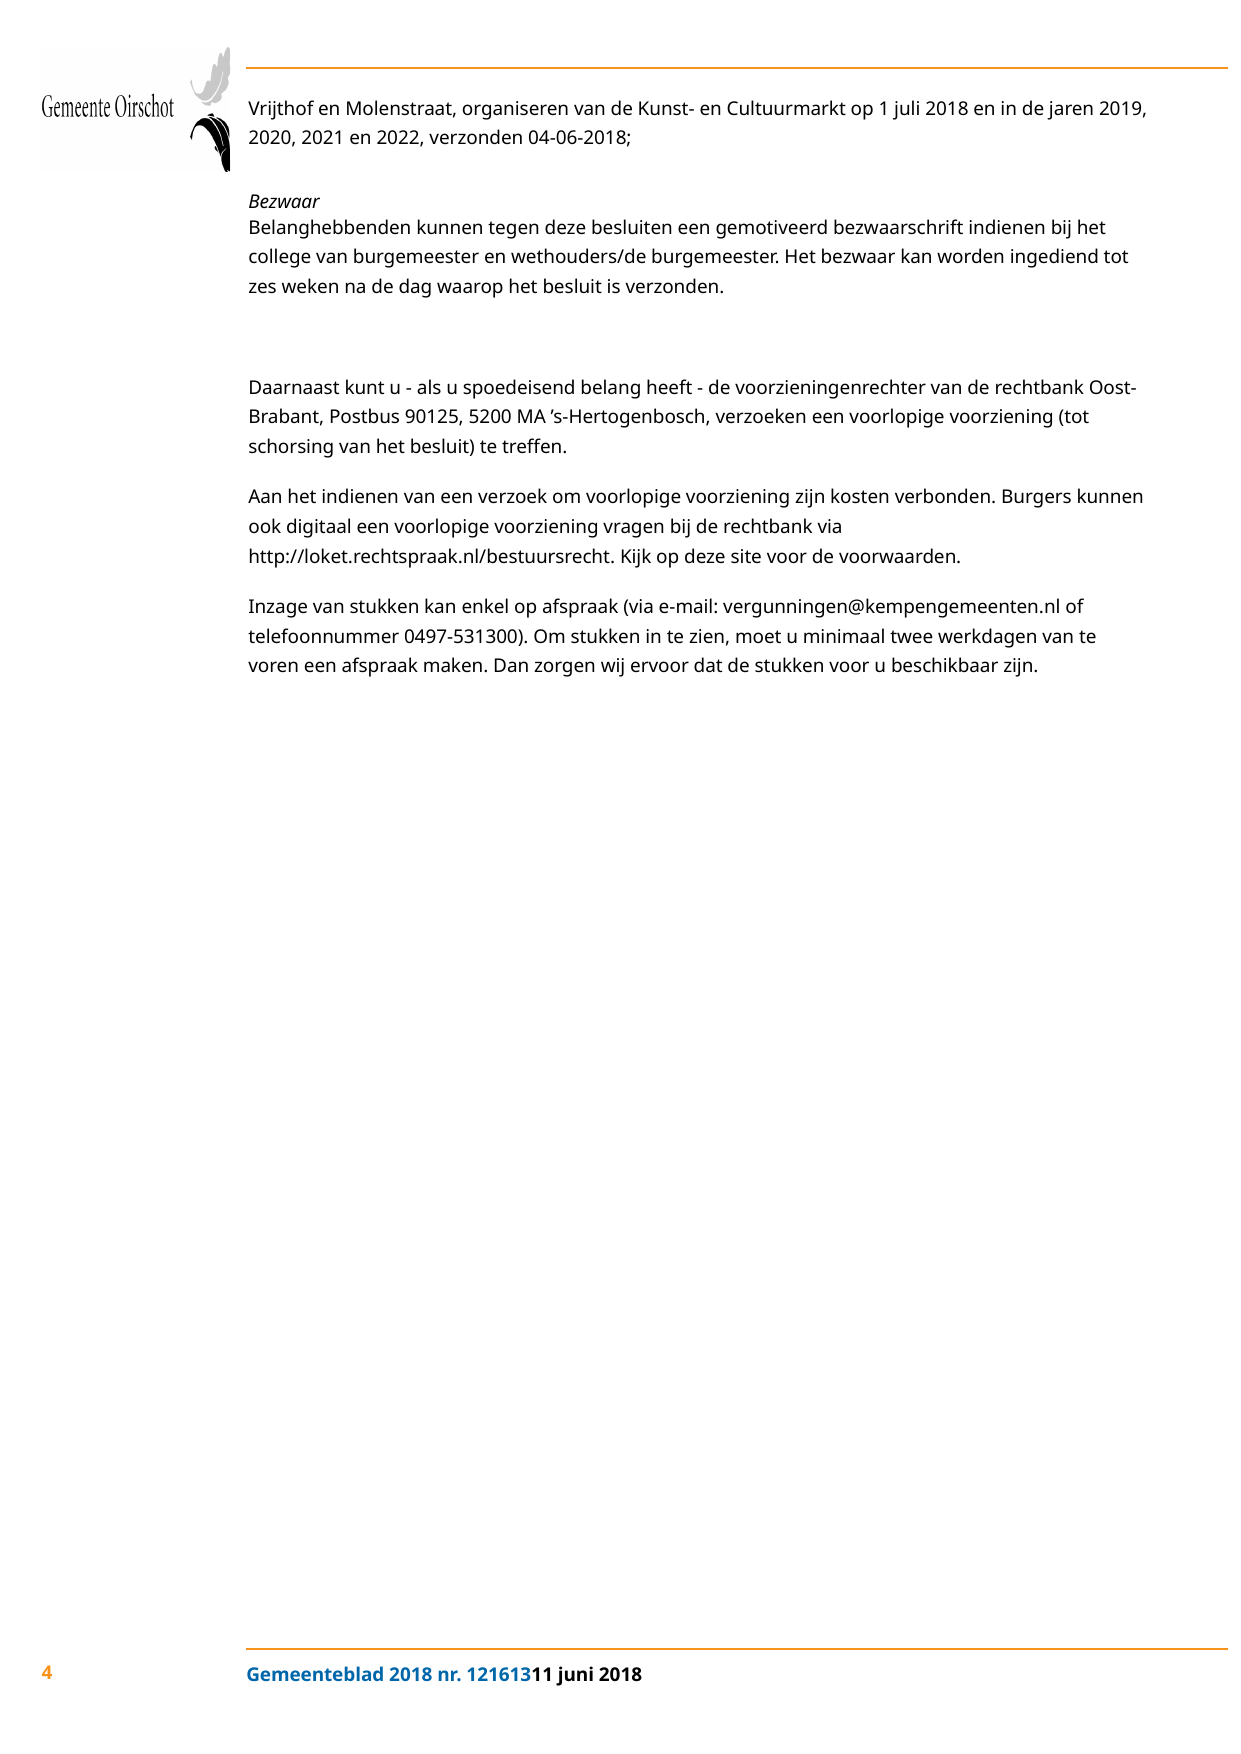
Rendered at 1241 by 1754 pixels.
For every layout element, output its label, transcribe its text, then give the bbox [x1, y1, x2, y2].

text Aan het indienen van een verzoek om voorlopige voorziening zijn kosten verbonden. Burgers kunnen ook digitaal een voorlopige voorziening vragen bij de rechtbank via http://loket.rechtspraak.nl/bestuursrecht. Kijk op deze site voor de voorwaarden. [248, 484, 1152, 568]
text Bezwaar [248, 188, 1152, 214]
text Vrijthof en Molenstraat, organiseren van de Kunst- en Cultuurmarkt op 1 juli 2018 en in de jaren 2019, 2020, 2021 en 2022, verzonden 04-06-2018; [248, 95, 1152, 150]
text Daarnaast kunt u - als u spoedeisend belang heeft - de voorzieningenrechter van de rechtbank Oost-Brabant, Postbus 90125, 5200 MA ’s-Hertogenbosch, verzoeken een voorlopige voorziening (tot schorsing van het besluit) te treffen. [248, 374, 1152, 459]
text Inzage van stukken kan enkel op afspraak (via e-mail: vergunningen@kempengemeenten.nl of telefoonnummer 0497-531300). Om stukken in te zien, moet u minimaal twee werkdagen van te voren een afspraak maken. Dan zorgen wij ervoor dat de stukken voor u beschikbaar zijn. [248, 593, 1152, 678]
picture [41, 47, 231, 172]
text Belanghebbenden kunnen tegen deze besluiten een gemotiveerd bezwaarschrift indienen bij het college van burgemeester en wethouders/de burgemeester. Het bezwaar kan worden ingediend tot zes weken na de dag waarop het besluit is verzonden. [248, 214, 1152, 299]
